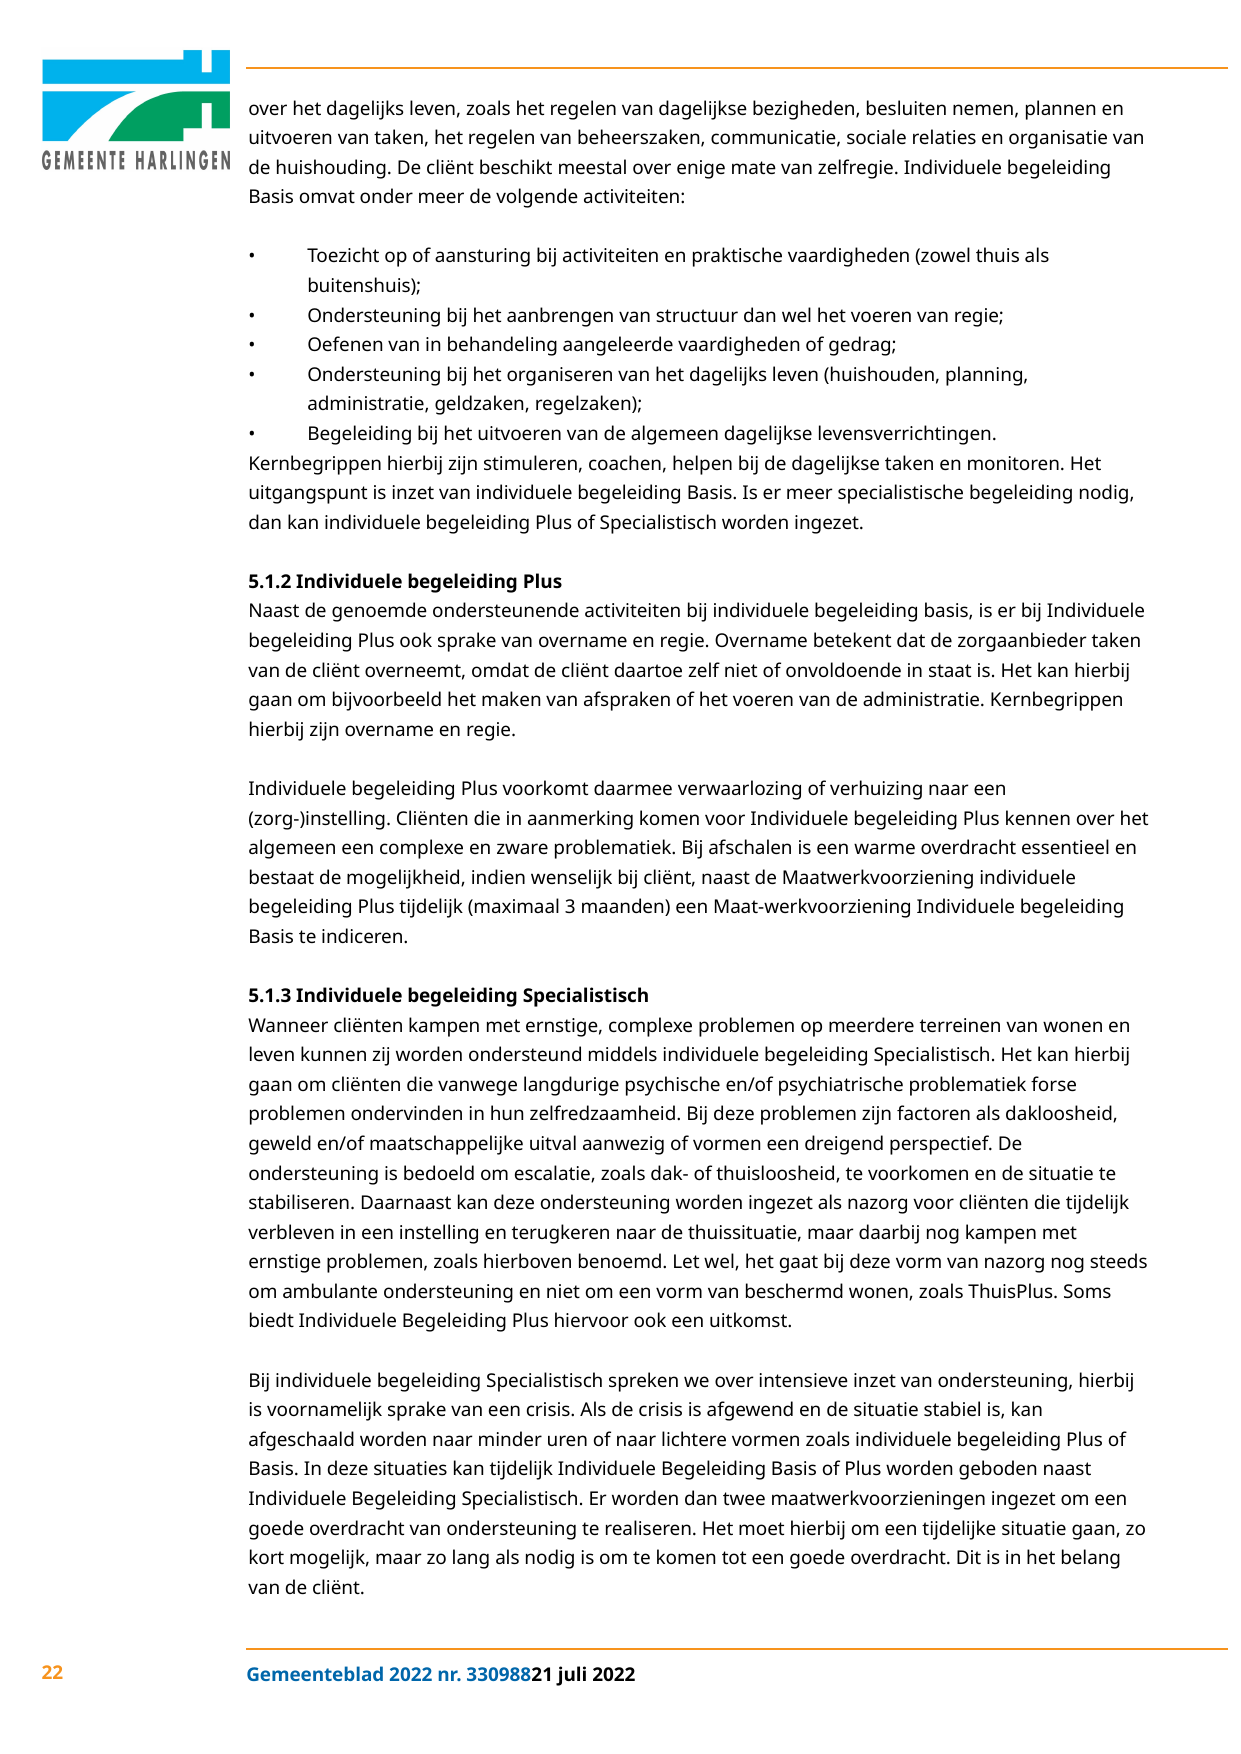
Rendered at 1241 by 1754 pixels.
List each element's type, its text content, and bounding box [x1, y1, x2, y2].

picture [41, 47, 231, 172]
list Ondersteuning bij het organiseren van het dagelijks leven (huishouden, planning, administratie, geldzaken, regelzaken); [248, 361, 1152, 416]
text Wanneer cliënten kampen met ernstige, complexe problemen op meerdere terreinen van wonen en leven kunnen zij worden ondersteund middels individuele begeleiding Specialistisch. Het kan hierbij gaan om cliënten die vanwege langdurige psychische en/of psychiatrische problematiek forse problemen ondervinden in hun zelfredzaamheid. Bij deze problemen zijn factoren als dakloosheid, geweld en/of maatschappelijke uitval aanwezig of vormen een dreigend perspectief. De ondersteuning is bedoeld om escalatie, zoals dak- of thuisloosheid, te voorkomen en de situatie te stabiliseren. Daarnaast kan deze ondersteuning worden ingezet als nazorg voor cliënten die tijdelijk verbleven in een instelling en terugkeren naar de thuissituatie, maar daarbij nog kampen met ernstige problemen, zoals hierboven benoemd. Let wel, het gaat bij deze vorm van nazorg nog steeds om ambulante ondersteuning en niet om een vorm van beschermd wonen, zoals ThuisPlus. Soms biedt Individuele Begeleiding Plus hiervoor ook een uitkomst. [248, 1012, 1152, 1333]
list Begeleiding bij het uitvoeren van de algemeen dagelijkse levensverrichtingen. [248, 420, 1152, 446]
text 5.1.2 Individuele begeleiding Plus [248, 568, 1152, 594]
text Bij individuele begeleiding Specialistisch spreken we over intensieve inzet van ondersteuning, hierbij is voornamelijk sprake van een crisis. Als de crisis is afgewend en de situatie stabiel is, kan afgeschaald worden naar minder uren of naar lichtere vormen zoals individuele begeleiding Plus of Basis. In deze situaties kan tijdelijk Individuele Begeleiding Basis of Plus worden geboden naast Individuele Begeleiding Specialistisch. Er worden dan twee maatwerkvoorzieningen ingezet om een goede overdracht van ondersteuning te realiseren. Het moet hierbij om een tijdelijke situatie gaan, zo kort mogelijk, maar zo lang als nodig is om te komen tot een goede overdracht. Dit is in het belang van de cliënt. [248, 1367, 1152, 1600]
text over het dagelijks leven, zoals het regelen van dagelijkse bezigheden, besluiten nemen, plannen en uitvoeren van taken, het regelen van beheerszaken, communicatie, sociale relaties en organisatie van de huishouding. De cliënt beschikt meestal over enige mate van zelfregie. Individuele begeleiding Basis omvat onder meer de volgende activiteiten: [248, 95, 1152, 209]
text 5.1.3 Individuele begeleiding Specialistisch [248, 982, 1152, 1008]
list Oefenen van in behandeling aangeleerde vaardigheden of gedrag; [248, 331, 1152, 357]
text Naast de genoemde ondersteunende activiteiten bij individuele begeleiding basis, is er bij Individuele begeleiding Plus ook sprake van overname en regie. Overname betekent dat de zorgaanbieder taken van de cliënt overneemt, omdat de cliënt daartoe zelf niet of onvoldoende in staat is. Het kan hierbij gaan om bijvoorbeeld het maken van afspraken of het voeren van de administratie. Kernbegrippen hierbij zijn overname en regie. [248, 598, 1152, 742]
text Kernbegrippen hierbij zijn stimuleren, coachen, helpen bij de dagelijkse taken en monitoren. Het uitgangspunt is inzet van individuele begeleiding Basis. Is er meer specialistische begeleiding nodig, dan kan individuele begeleiding Plus of Specialistisch worden ingezet. [248, 450, 1152, 535]
text Individuele begeleiding Plus voorkomt daarmee verwaarlozing of verhuizing naar een (zorg-)instelling. Cliënten die in aanmerking komen voor Individuele begeleiding Plus kennen over het algemeen een complexe en zware problematiek. Bij afschalen is een warme overdracht essentieel en bestaat de mogelijkheid, indien wenselijk bij cliënt, naast de Maatwerkvoorziening individuele begeleiding Plus tijdelijk (maximaal 3 maanden) een Maat-werkvoorziening Individuele begeleiding Basis te indiceren. [248, 775, 1152, 949]
list Toezicht op of aansturing bij activiteiten en praktische vaardigheden (zowel thuis als buitenshuis); [248, 243, 1152, 298]
list Ondersteuning bij het aanbrengen van structuur dan wel het voeren van regie; [248, 302, 1152, 328]
